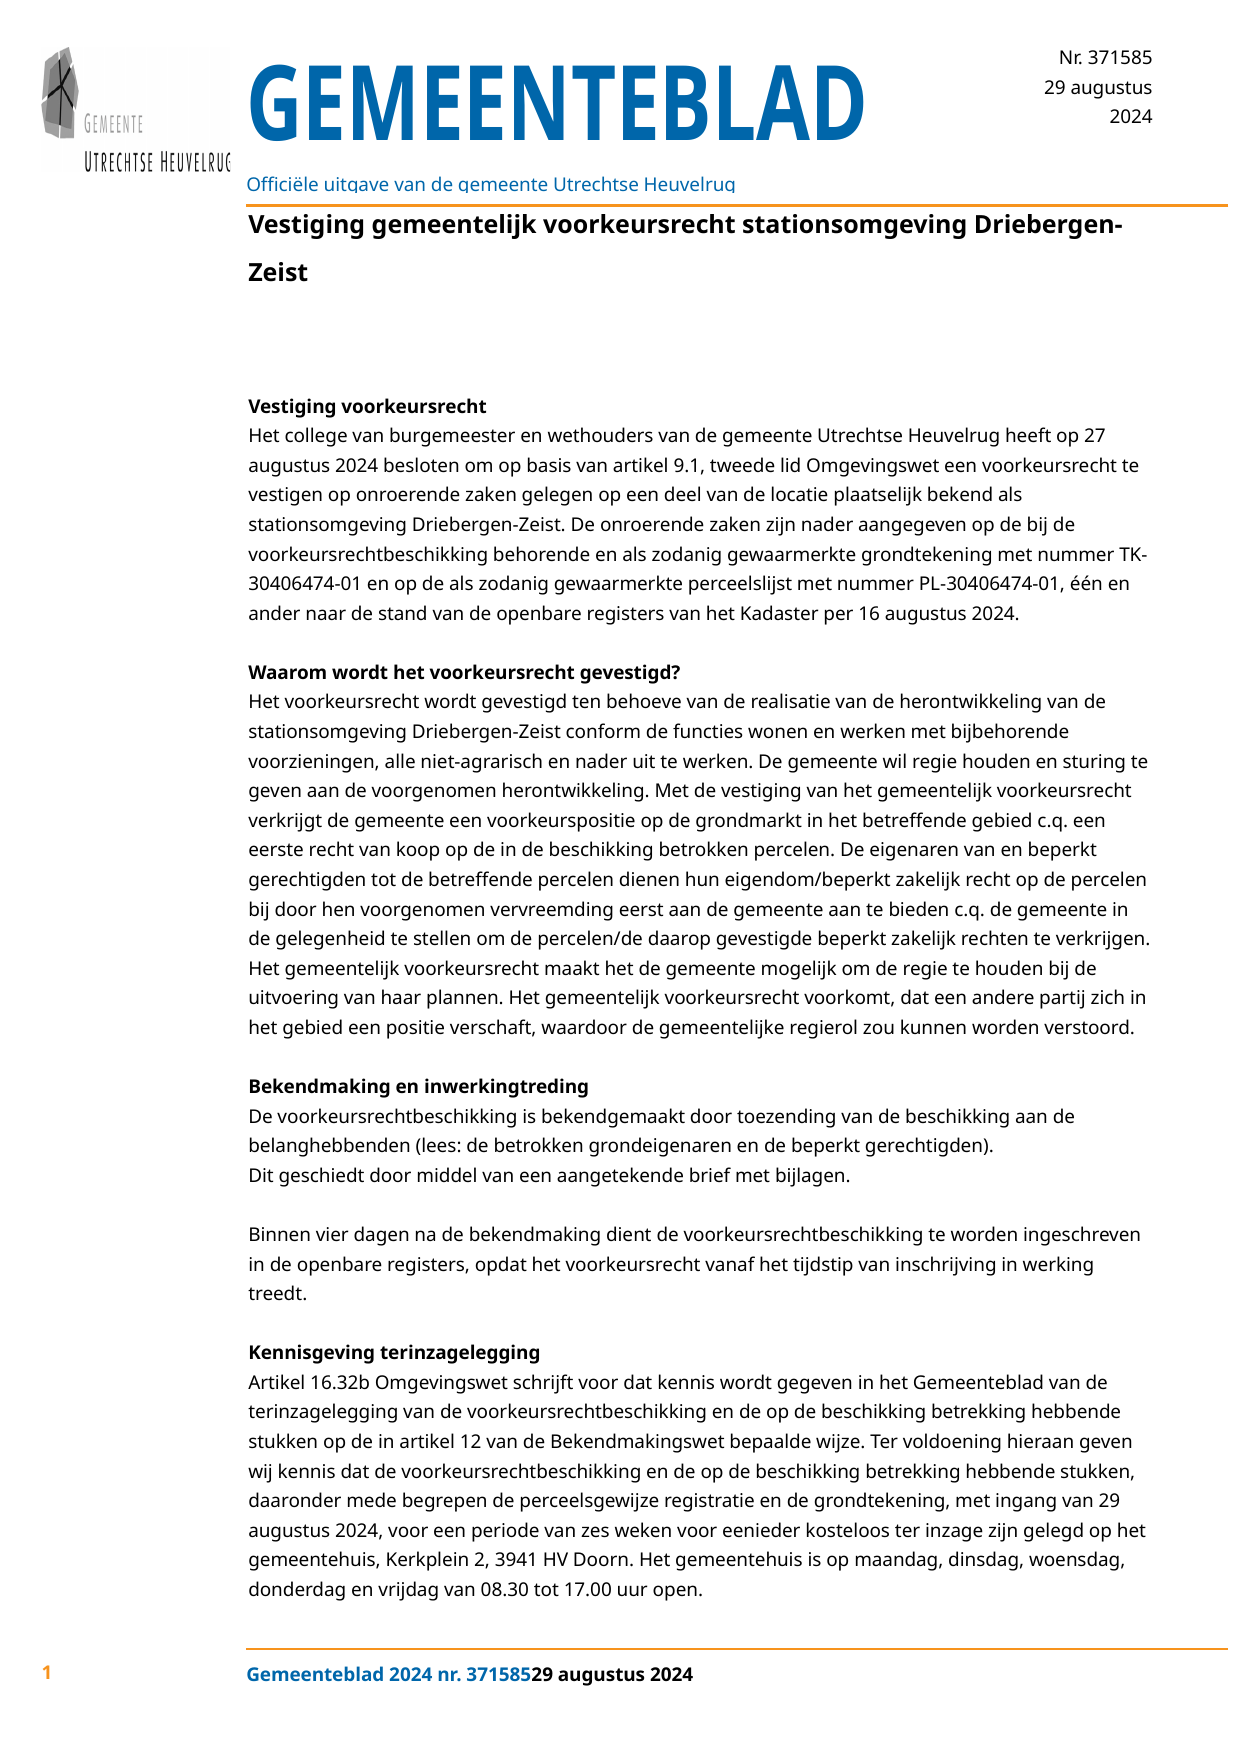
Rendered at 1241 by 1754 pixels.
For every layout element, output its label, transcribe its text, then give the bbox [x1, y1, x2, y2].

text Waarom wordt het voorkeursrecht gevestigd? [248, 659, 1152, 685]
text Dit geschiedt door middel van een aangetekende brief met bijlagen. [248, 1162, 1152, 1188]
text Artikel 16.32b Omgevingswet schrijft voor dat kennis wordt gegeven in het Gemeenteblad van de terinzagelegging van de voorkeursrechtbeschikking en de op de beschikking betrekking hebbende stukken op de in artikel 12 van de Bekendmakingswet bepaalde wijze. Ter voldoening hieraan geven wij kennis dat de voorkeursrechtbeschikking en de op de beschikking betrekking hebbende stukken, daaronder mede begrepen de perceelsgewijze registratie en de grondtekening, met ingang van 29 augustus 2024, voor een periode van zes weken voor eenieder kosteloos ter inzage zijn gelegd op het gemeentehuis, Kerkplein 2, 3941 HV Doorn. Het gemeentehuis is op maandag, dinsdag, woensdag, donderdag en vrijdag van 08.30 tot 17.00 uur open. [248, 1369, 1152, 1602]
text De voorkeursrechtbeschikking is bekendgemaakt door toezending van de beschikking aan de belanghebbenden (lees: de betrokken grondeigenaren en de beperkt gerechtigden). [248, 1103, 1152, 1158]
text Bekendmaking en inwerkingtreding [248, 1073, 1152, 1099]
text Binnen vier dagen na de bekendmaking dient de voorkeursrechtbeschikking te worden ingeschreven in de openbare registers, opdat het voorkeursrecht vanaf het tijdstip van inschrijving in werking treedt. [248, 1221, 1152, 1306]
text Vestiging voorkeursrecht [248, 393, 1152, 419]
text Het college van burgemeester en wethouders van de gemeente Utrechtse Heuvelrug heeft op 27 augustus 2024 besloten om op basis van artikel 9.1, tweede lid Omgevingswet een voorkeursrecht te vestigen op onroerende zaken gelegen op een deel van de locatie plaatselijk bekend als stationsomgeving Driebergen-Zeist. De onroerende zaken zijn nader aangegeven op de bij de voorkeursrechtbeschikking behorende en als zodanig gewaarmerkte grondtekening met nummer TK-30406474-01 en op de als zodanig gewaarmerkte perceelslijst met nummer PL-30406474-01, één en ander naar de stand van de openbare registers van het Kadaster per 16 augustus 2024. [248, 422, 1152, 626]
text Kennisgeving terinzagelegging [248, 1339, 1152, 1365]
text Het voorkeursrecht wordt gevestigd ten behoeve van de realisatie van de herontwikkeling van de stationsomgeving Driebergen-Zeist conform de functies wonen en werken met bijbehorende voorzieningen, alle niet-agrarisch en nader uit te werken. De gemeente wil regie houden en sturing te geven aan de voorgenomen herontwikkeling. Met de vestiging van het gemeentelijk voorkeursrecht verkrijgt de gemeente een voorkeurspositie op de grondmarkt in het betreffende gebied c.q. een eerste recht van koop op de in de beschikking betrokken percelen. De eigenaren van en beperkt gerechtigden tot de betreffende percelen dienen hun eigendom/beperkt zakelijk recht op de percelen bij door hen voorgenomen vervreemding eerst aan de gemeente aan te bieden c.q. de gemeente in de gelegenheid te stellen om de percelen/de daarop gevestigde beperkt zakelijk rechten te verkrijgen. Het gemeentelijk voorkeursrecht maakt het de gemeente mogelijk om de regie te houden bij de uitvoering van haar plannen. Het gemeentelijk voorkeursrecht voorkomt, dat een andere partij zich in het gebied een positie verschaft, waardoor de gemeentelijke regierol zou kunnen worden verstoord. [248, 689, 1152, 1040]
picture [41, 47, 231, 172]
text Vestiging gemeentelijk voorkeursrecht stationsomgeving Driebergen-Zeist [248, 207, 1152, 288]
